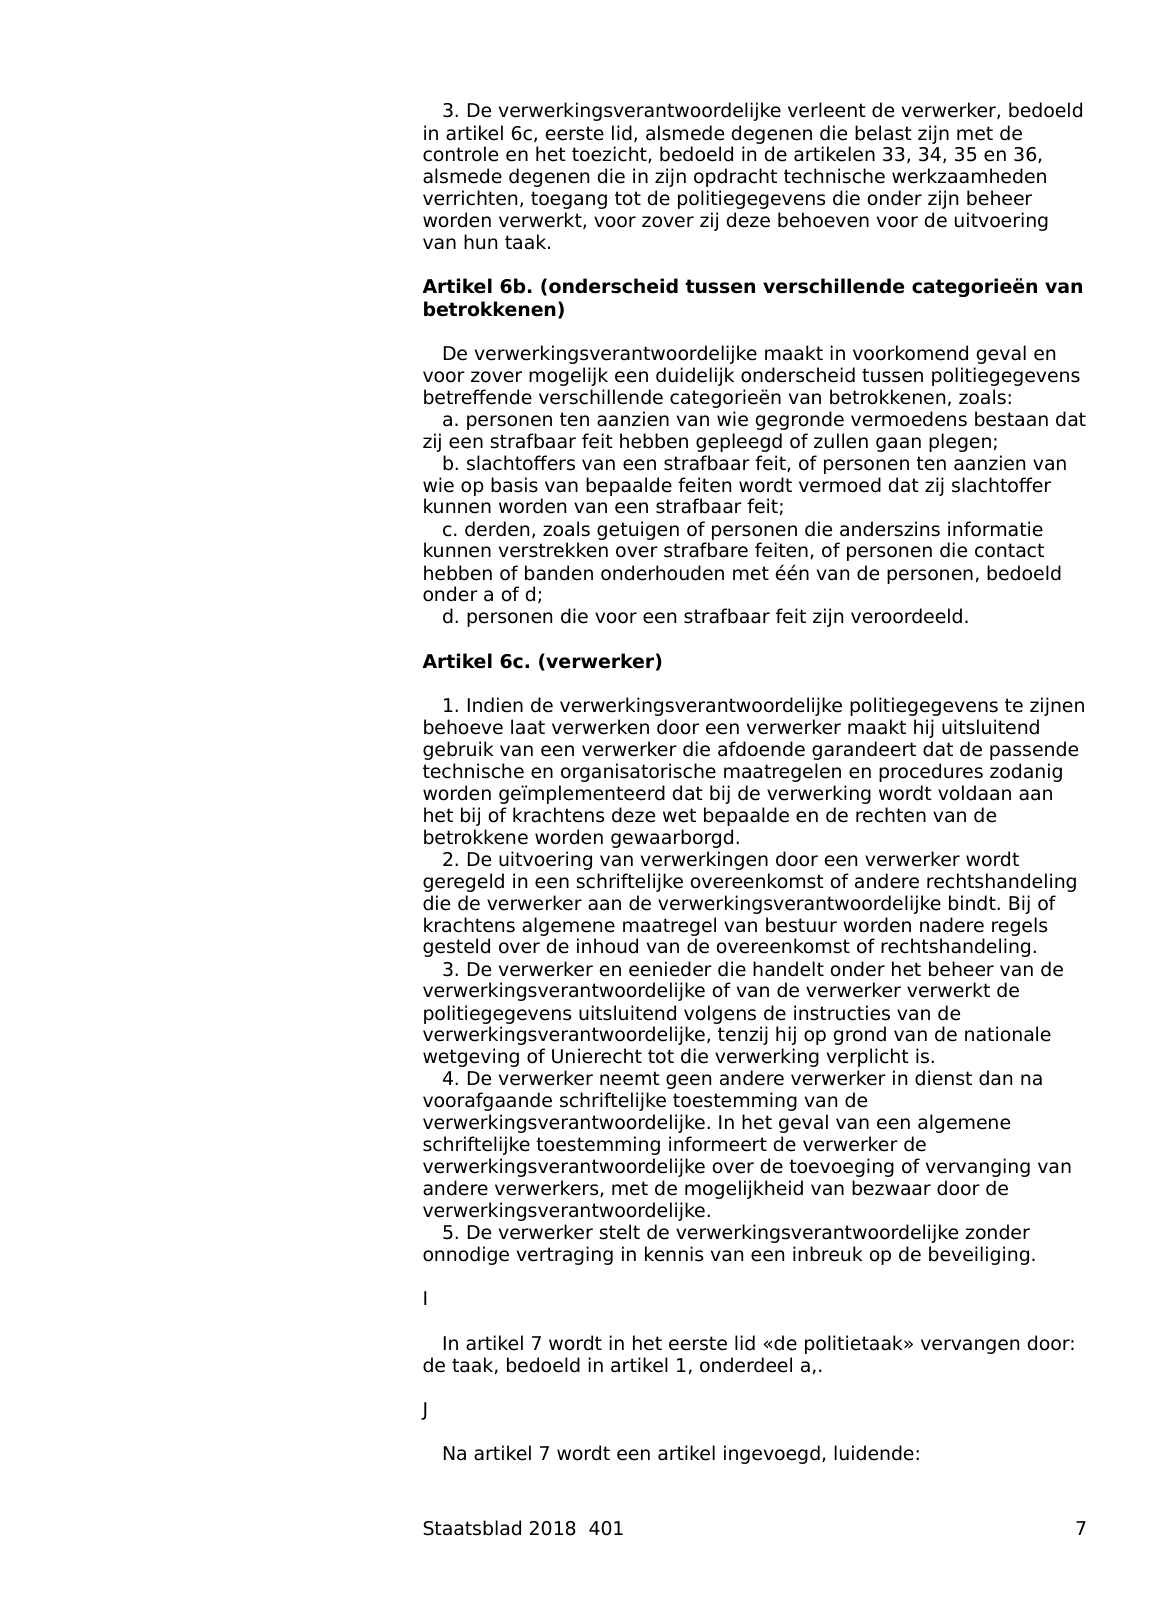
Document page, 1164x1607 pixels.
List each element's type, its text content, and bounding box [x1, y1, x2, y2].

text c. derden, zoals getuigen of personen die anderszins informatie kunnen verstrekken over strafbare feiten, of personen die contact hebben of banden onderhouden met één van de personen, bedoeld onder a of d; [422, 518, 1087, 606]
text a. personen ten aanzien van wie gegronde vermoedens bestaan dat zij een strafbaar feit hebben gepleegd of zullen gaan plegen; [422, 408, 1087, 452]
text d. personen die voor een strafbaar feit zijn veroordeeld. [422, 606, 1087, 628]
text Na artikel 7 wordt een artikel ingevoegd, luidende: [422, 1443, 1087, 1465]
subtitle Artikel 6c. (verwerker) [422, 651, 1087, 672]
text I [422, 1288, 1087, 1310]
text 3. De verwerker en eenieder die handelt onder het beheer van de verwerkingsverantwoordelijke of van de verwerker verwerkt de politiegegevens uitsluitend volgens de instructies van de verwerkingsverantwoordelijke, tenzij hij op grond van de nationale wetgeving of Unierecht tot die verwerking verplicht is. [422, 958, 1087, 1068]
text 5. De verwerker stelt de verwerkingsverantwoordelijke zonder onnodige vertraging in kennis van een inbreuk op de beveiliging. [422, 1222, 1087, 1266]
text b. slachtoffers van een strafbaar feit, of personen ten aanzien van wie op basis van bepaalde feiten wordt vermoed dat zij slachtoffer kunnen worden van een strafbaar feit; [422, 452, 1087, 518]
text In artikel 7 wordt in het eerste lid «de politietaak» vervangen door: de taak, bedoeld in artikel 1, onderdeel a,. [422, 1332, 1087, 1376]
text 1. Indien de verwerkingsverantwoordelijke politiegegevens te zijnen behoeve laat verwerken door een verwerker maakt hij uitsluitend gebruik van een verwerker die afdoende garandeert dat de passende technische en organisatorische maatregelen en procedures zodanig worden geïmplementeerd dat bij de verwerking wordt voldaan aan het bij of krachtens deze wet bepaalde en de rechten van de betrokkene worden gewaarborgd. [422, 695, 1087, 848]
subtitle Artikel 6b. (onderscheid tussen verschillende categorieën van betrokkenen) [422, 276, 1087, 320]
text 4. De verwerker neemt geen andere verwerker in dienst dan na voorafgaande schriftelijke toestemming van de verwerkingsverantwoordelijke. In het geval van een algemene schriftelijke toestemming informeert de verwerker de verwerkingsverantwoordelijke over de toevoeging of vervanging van andere verwerkers, met de mogelijkheid van bezwaar door de verwerkingsverantwoordelijke. [422, 1068, 1087, 1222]
text J [422, 1399, 1087, 1421]
text De verwerkingsverantwoordelijke maakt in voorkomend geval en voor zover mogelijk een duidelijk onderscheid tussen politiegegevens betreffende verschillende categorieën van betrokkenen, zoals: [422, 343, 1087, 408]
text 2. De uitvoering van verwerkingen door een verwerker wordt geregeld in een schriftelijke overeenkomst of andere rechtshandeling die de verwerker aan de verwerkingsverantwoordelijke bindt. Bij of krachtens algemene maatregel van bestuur worden nadere regels gesteld over de inhoud van de overeenkomst of rechtshandeling. [422, 848, 1087, 958]
text 3. De verwerkingsverantwoordelijke verleent de verwerker, bedoeld in artikel 6c, eerste lid, alsmede degenen die belast zijn met de controle en het toezicht, bedoeld in de artikelen 33, 34, 35 en 36, alsmede degenen die in zijn opdracht technische werkzaamheden verrichten, toegang tot de politiegegevens die onder zijn beheer worden verwerkt, voor zover zij deze behoeven voor de uitvoering van hun taak. [422, 100, 1087, 254]
